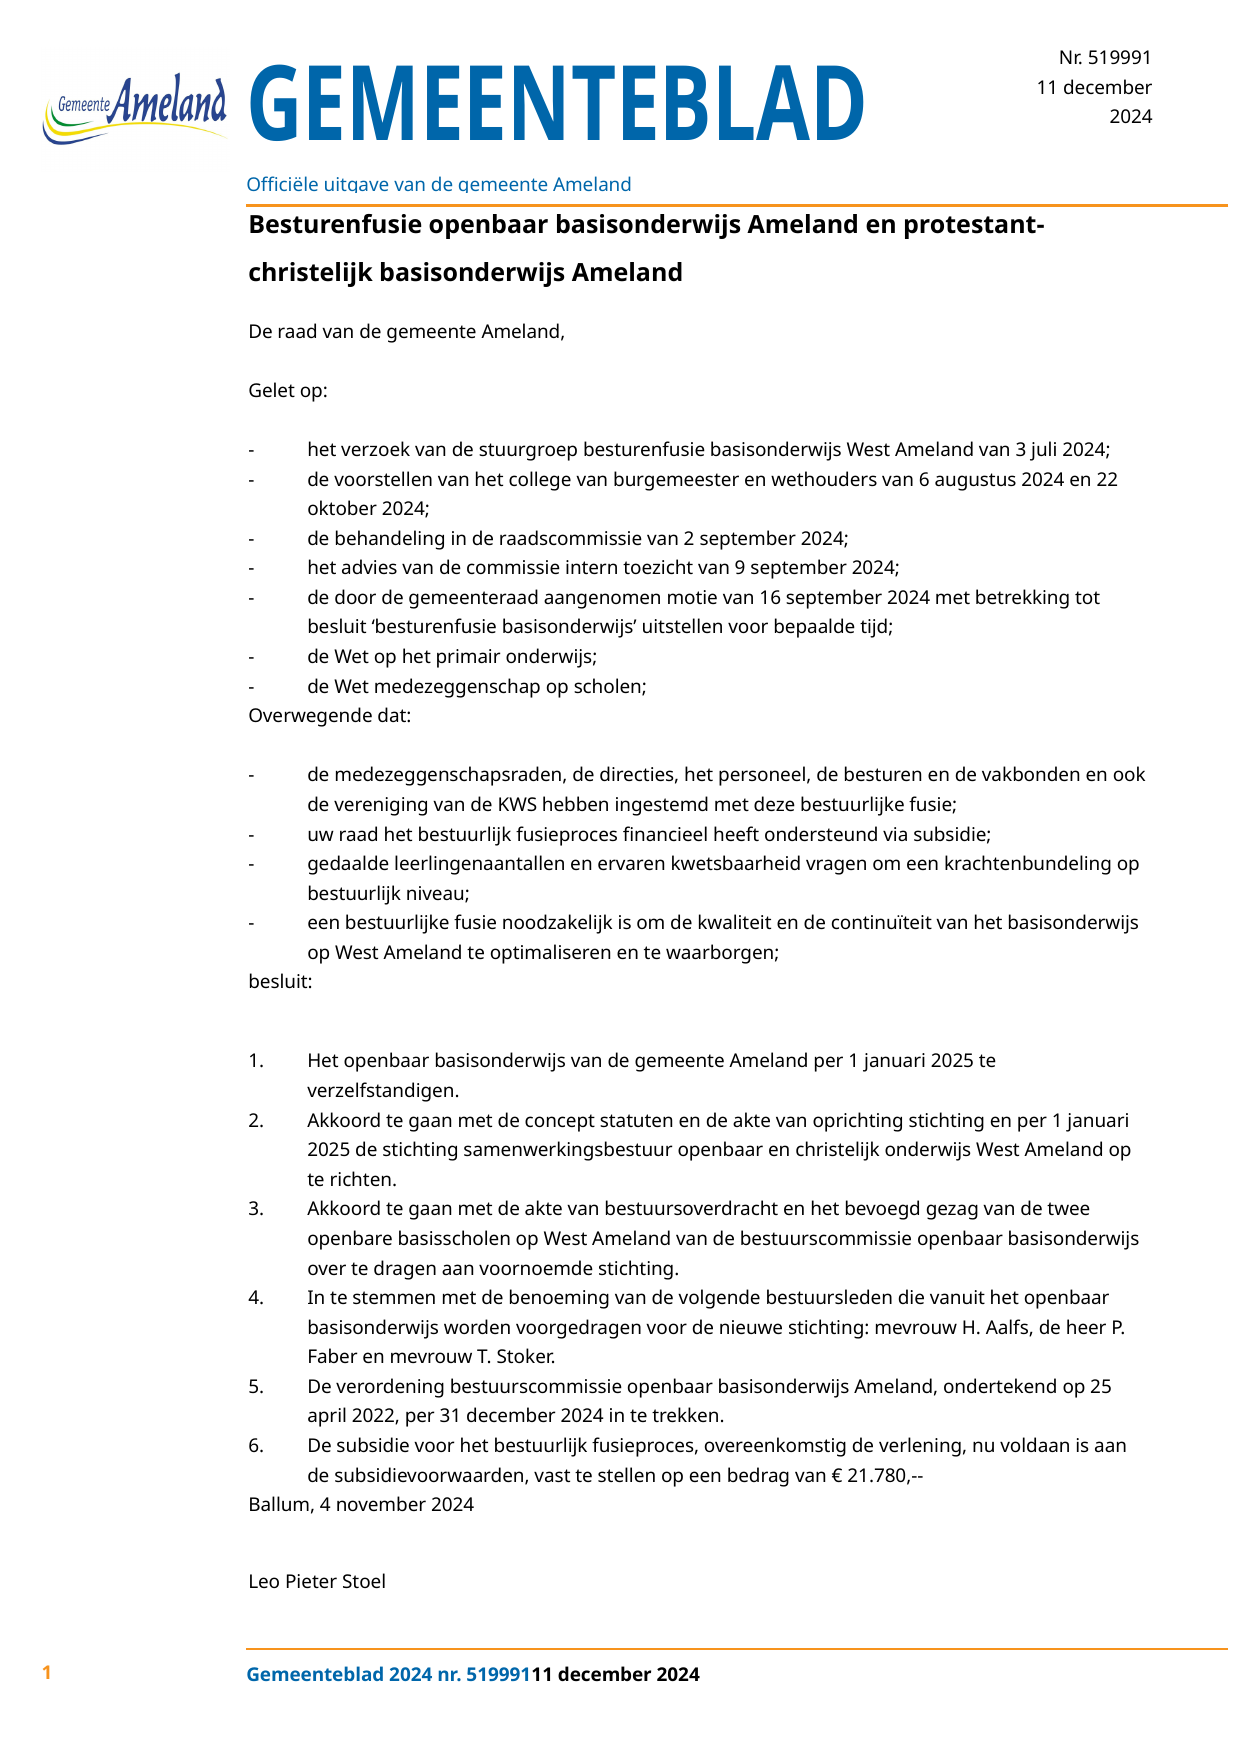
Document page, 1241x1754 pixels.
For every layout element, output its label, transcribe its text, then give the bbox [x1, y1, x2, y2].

text Besturenfusie openbaar basisonderwijs Ameland en protestant-christelijk basisonderwijs Ameland [248, 207, 1152, 288]
list de Wet op het primair onderwijs; [248, 643, 1152, 669]
text Gelet op: [248, 377, 1152, 403]
list In te stemmen met de benoeming van de volgende bestuursleden die vanuit het openbaar basisonderwijs worden voorgedragen voor de nieuwe stichting: mevrouw H. Aalfs, de heer P. Faber en mevrouw T. Stoker. [248, 1284, 1152, 1369]
picture [41, 47, 231, 172]
text De raad van de gemeente Ameland, [248, 318, 1152, 344]
list de medezeggenschapsraden, de directies, het personeel, de besturen en de vakbonden en ook de vereniging van de KWS hebben ingestemd met deze bestuurlijke fusie; [248, 762, 1152, 817]
list de Wet medezeggenschap op scholen; [248, 673, 1152, 699]
list De subsidie voor het bestuurlijk fusieproces, overeenkomstig de verlening, nu voldaan is aan de subsidievoorwaarden, vast te stellen op een bedrag van € 21.780,-- [248, 1432, 1152, 1487]
list Het openbaar basisonderwijs van de gemeente Ameland per 1 januari 2025 te verzelfstandigen. [248, 1048, 1152, 1103]
list de door de gemeenteraad aangenomen motie van 16 september 2024 met betrekking tot besluit ‘besturenfusie basisonderwijs’ uitstellen voor bepaalde tijd; [248, 584, 1152, 639]
list het verzoek van de stuurgroep besturenfusie basisonderwijs West Ameland van 3 juli 2024; [248, 436, 1152, 462]
list het advies van de commissie intern toezicht van 9 september 2024; [248, 554, 1152, 580]
list de voorstellen van het college van burgemeester en wethouders van 6 augustus 2024 en 22 oktober 2024; [248, 466, 1152, 521]
list De verordening bestuurscommissie openbaar basisonderwijs Ameland, ondertekend op 25 april 2022, per 31 december 2024 in te trekken. [248, 1373, 1152, 1428]
list de behandeling in de raadscommissie van 2 september 2024; [248, 525, 1152, 551]
list gedaalde leerlingenaantallen en ervaren kwetsbaarheid vragen om een krachtenbundeling op bestuurlijk niveau; [248, 850, 1152, 906]
text Leo Pieter Stoel [248, 1568, 1152, 1594]
text Overwegende dat: [248, 702, 1152, 728]
list Akkoord te gaan met de concept statuten en de akte van oprichting stichting en per 1 januari 2025 de stichting samenwerkingsbestuur openbaar en christelijk onderwijs West Ameland op te richten. [248, 1107, 1152, 1192]
text Ballum, 4 november 2024 [248, 1491, 1152, 1517]
text besluit: [248, 969, 1152, 994]
list uw raad het bestuurlijk fusieproces financieel heeft ondersteund via subsidie; [248, 821, 1152, 847]
list een bestuurlijke fusie noodzakelijk is om de kwaliteit en de continuïteit van het basisonderwijs op West Ameland te optimaliseren en te waarborgen; [248, 909, 1152, 965]
list Akkoord te gaan met de akte van bestuursoverdracht en het bevoegd gezag van de twee openbare basisscholen op West Ameland van de bestuurscommissie openbaar basisonderwijs over te dragen aan voornoemde stichting. [248, 1196, 1152, 1280]
